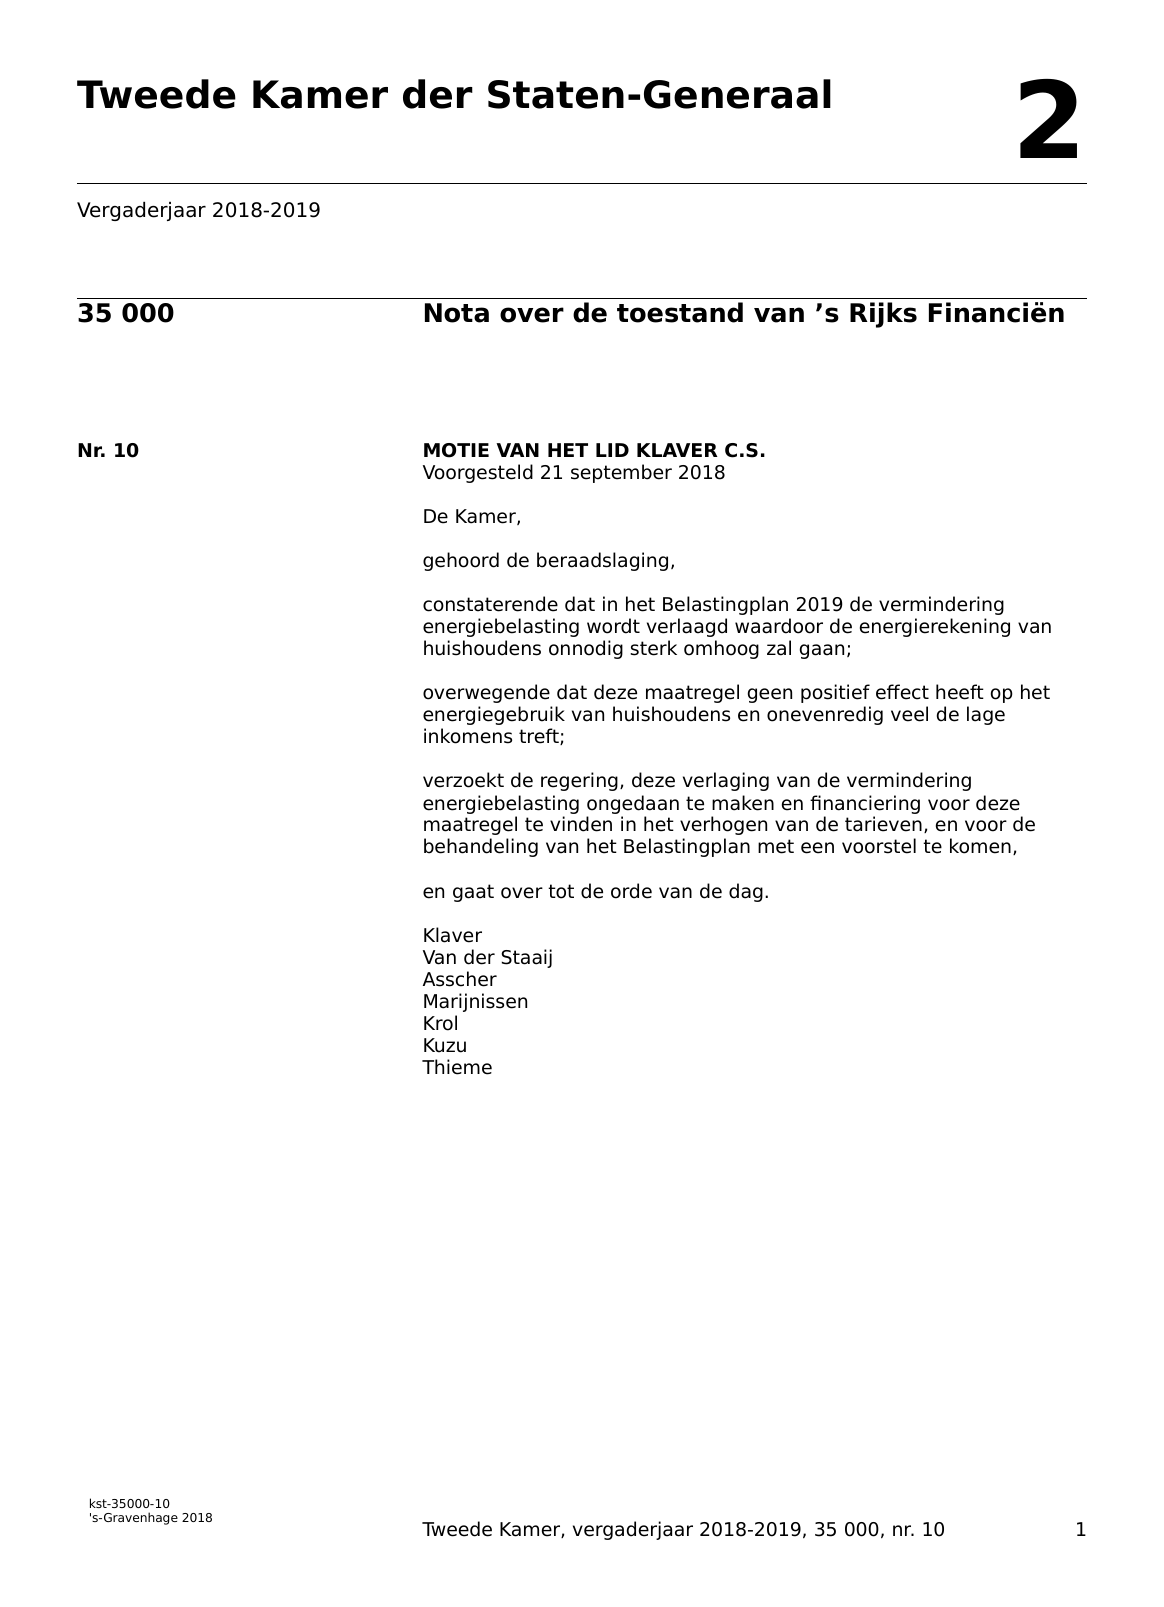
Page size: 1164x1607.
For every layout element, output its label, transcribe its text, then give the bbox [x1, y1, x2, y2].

text Kuzu [422, 1034, 1087, 1057]
text en gaat over tot de orde van de dag. [422, 881, 1087, 902]
text Asscher [422, 969, 1087, 991]
text Thieme [422, 1057, 1087, 1078]
subtitle 35 000 Nota over de toestand van ’s Rijks Financiën [77, 299, 1087, 329]
text verzoekt de regering, deze verlaging van de vermindering energiebelasting ongedaan te maken en financiering voor deze maatregel te vinden in het verhogen van de tarieven, en voor de behandeling van het Belastingplan met een voorstel te komen, [422, 770, 1087, 858]
text 's-Gravenhage 2018 [88, 1511, 323, 1525]
table_header 2 [886, 59, 1087, 183]
text overwegende dat deze maatregel geen positief effect heeft op het energiegebruik van huishoudens en onevenredig veel de lage inkomens treft; [422, 682, 1087, 748]
text constaterende dat in het Belastingplan 2019 de vermindering energiebelasting wordt verlaagd waardoor de energierekening van huishoudens onnodig sterk omhoog zal gaan; [422, 594, 1087, 660]
table_cell Vergaderjaar 2018-2019 [77, 184, 1087, 298]
table_header Tweede Kamer der Staten-Generaal [77, 59, 886, 183]
text Van der Staaij [422, 947, 1087, 969]
text Marijnissen [422, 991, 1087, 1013]
subtitle Nr. 10 MOTIE VAN HET LID KLAVER C.S. [77, 440, 1087, 462]
text De Kamer, [422, 506, 1087, 528]
text Voorgesteld 21 september 2018 [422, 462, 1087, 484]
text gehoord de beraadslaging, [422, 550, 1087, 572]
text kst-35000-10 [88, 1497, 323, 1511]
text Klaver [422, 925, 1087, 947]
text Krol [422, 1013, 1087, 1034]
